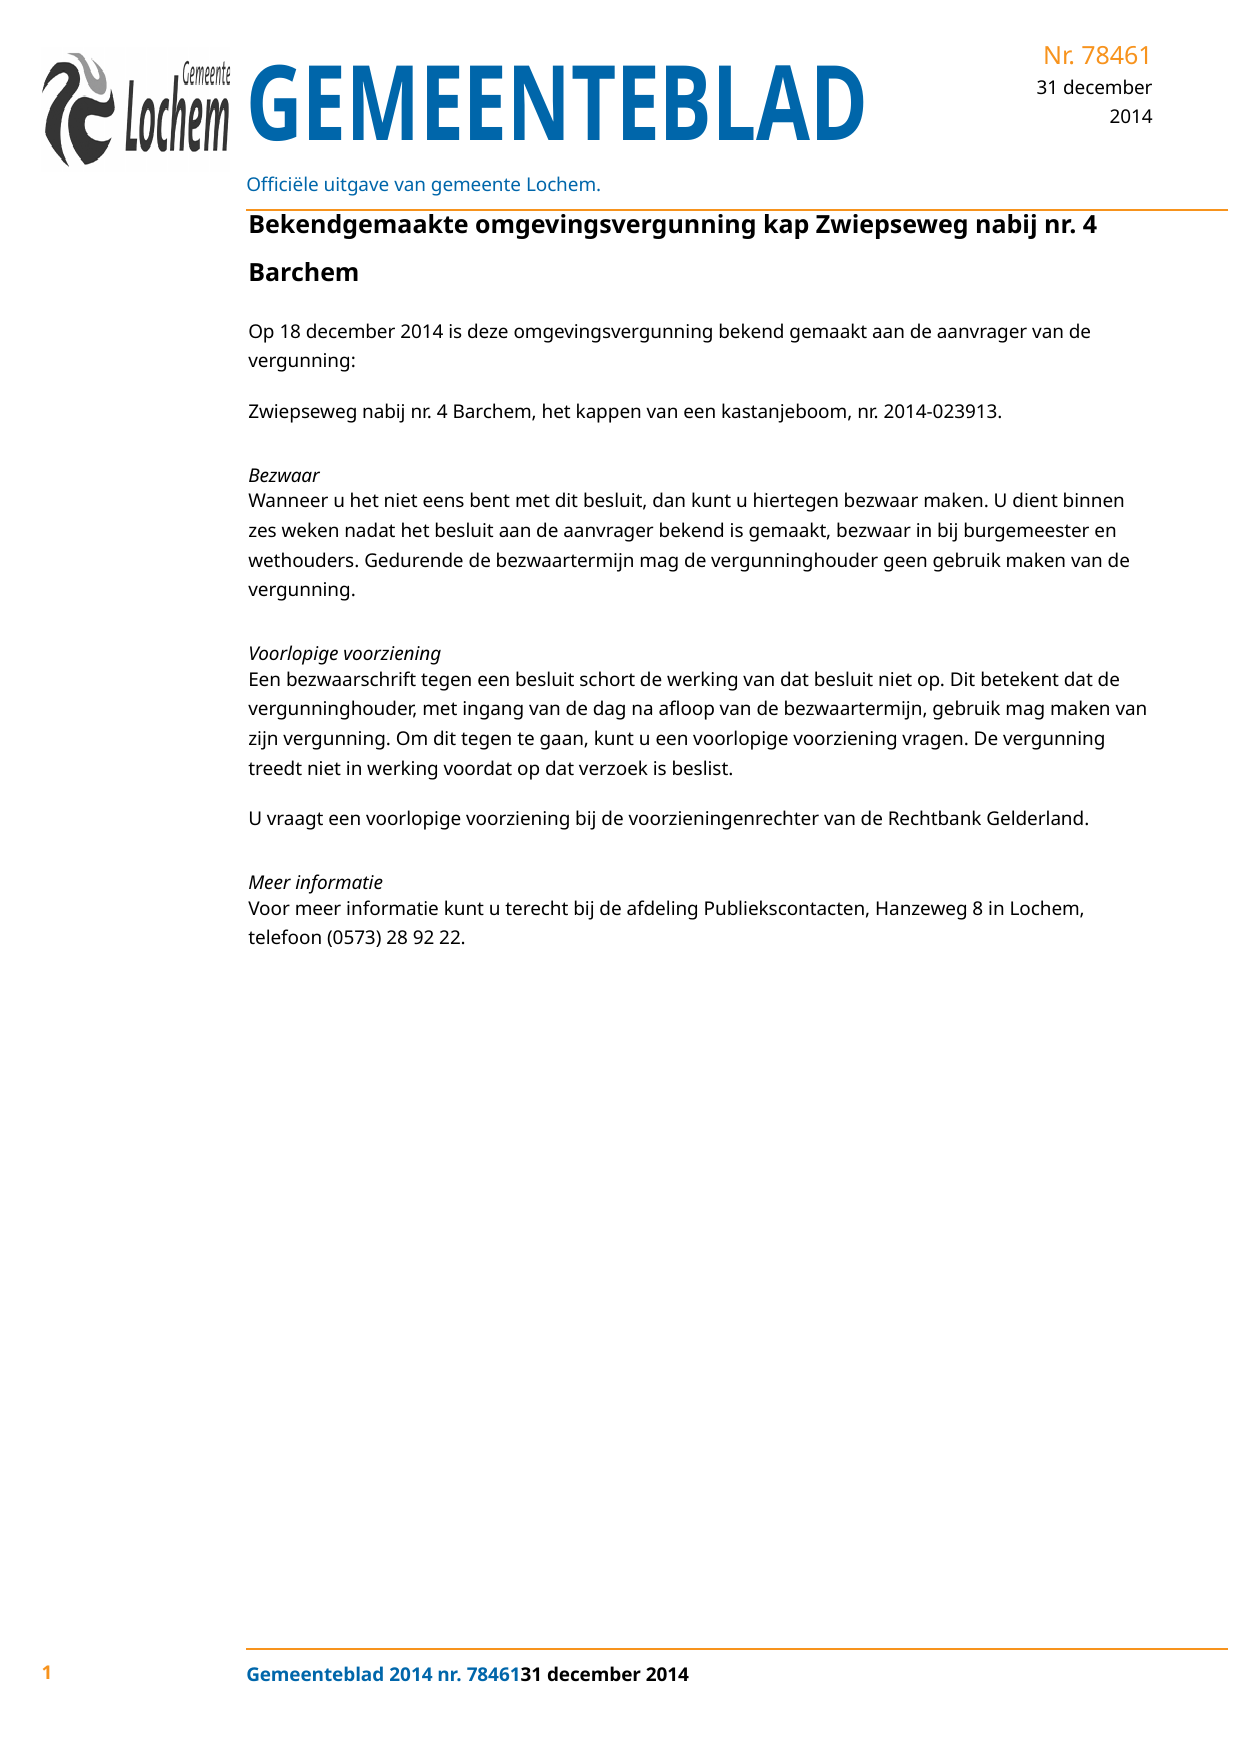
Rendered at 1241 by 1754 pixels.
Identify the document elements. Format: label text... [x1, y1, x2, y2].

text Meer informatie [248, 869, 1152, 895]
text U vraagt een voorlopige voorziening bij de voorzieningenrechter van de Rechtbank Gelderland. [248, 805, 1152, 831]
text Zwiepseweg nabij nr. 4 Barchem, het kappen van een kastanjeboom, nr. 2014-023913. [248, 398, 1152, 424]
text Op 18 december 2014 is deze omgevingsvergunning bekend gemaakt aan de aanvrager van de vergunning: [248, 318, 1152, 373]
text Bezwaar [248, 462, 1152, 488]
text Bekendgemaakte omgevingsvergunning kap Zwiepseweg nabij nr. 4 Barchem [248, 211, 1152, 288]
text Voorlopige voorziening [248, 640, 1152, 666]
text Wanneer u het niet eens bent met dit besluit, dan kunt u hiertegen bezwaar maken. U dient binnen zes weken nadat het besluit aan de aanvrager bekend is gemaakt, bezwaar in bij burgemeester en wethouders. Gedurende de bezwaartermijn mag de vergunninghouder geen gebruik maken van de vergunning. [248, 488, 1152, 602]
text Voor meer informatie kunt u terecht bij de afdeling Publiekscontacten, Hanzeweg 8 in Lochem, telefoon (0573) 28 92 22. [248, 895, 1152, 950]
picture [41, 47, 231, 172]
text Een bezwaarschrift tegen een besluit schort de werking van dat besluit niet op. Dit betekent dat de vergunninghouder, met ingang van de dag na afloop van de bezwaartermijn, gebruik mag maken van zijn vergunning. Om dit tegen te gaan, kunt u een voorlopige voorziening vragen. De vergunning treedt niet in werking voordat op dat verzoek is beslist. [248, 666, 1152, 781]
